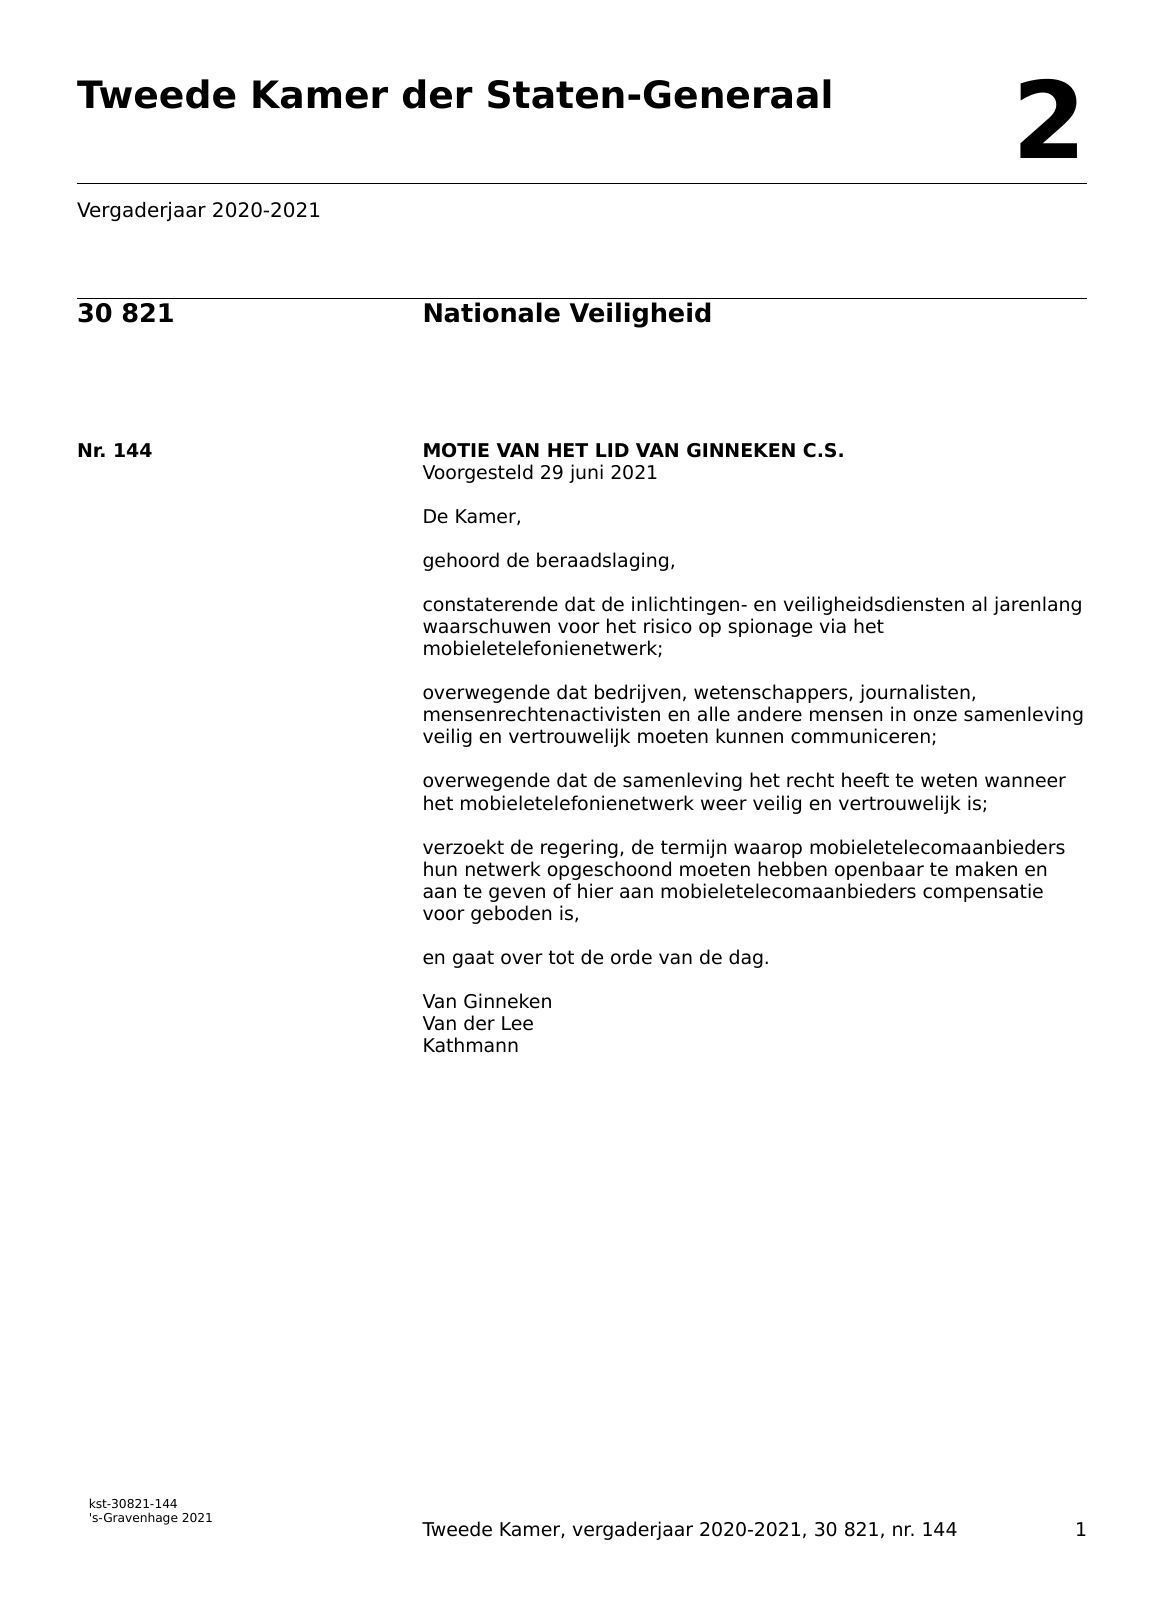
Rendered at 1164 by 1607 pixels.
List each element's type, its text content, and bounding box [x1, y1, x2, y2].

text De Kamer, [422, 506, 1087, 528]
text verzoekt de regering, de termijn waarop mobieletelecomaanbieders hun netwerk opgeschoond moeten hebben openbaar te maken en aan te geven of hier aan mobieletelecomaanbieders compensatie voor geboden is, [422, 837, 1087, 924]
table_header 2 [886, 59, 1087, 183]
text kst-30821-144 [88, 1497, 323, 1511]
subtitle 30 821 Nationale Veiligheid [77, 299, 1087, 329]
text overwegende dat de samenleving het recht heeft te weten wanneer het mobieletelefonienetwerk weer veilig en vertrouwelijk is; [422, 770, 1087, 814]
text Kathmann [422, 1035, 1087, 1057]
text Van der Lee [422, 1013, 1087, 1035]
text constaterende dat de inlichtingen- en veiligheidsdiensten al jarenlang waarschuwen voor het risico op spionage via het mobieletelefonienetwerk; [422, 594, 1087, 660]
text overwegende dat bedrijven, wetenschappers, journalisten, mensenrechtenactivisten en alle andere mensen in onze samenleving veilig en vertrouwelijk moeten kunnen communiceren; [422, 682, 1087, 748]
table_cell Vergaderjaar 2020-2021 [77, 184, 1087, 298]
text Van Ginneken [422, 991, 1087, 1013]
text en gaat over tot de orde van de dag. [422, 947, 1087, 969]
text Voorgesteld 29 juni 2021 [422, 462, 1087, 484]
subtitle Nr. 144 MOTIE VAN HET LID VAN GINNEKEN C.S. [77, 440, 1087, 462]
text gehoord de beraadslaging, [422, 550, 1087, 572]
text 's-Gravenhage 2021 [88, 1511, 323, 1525]
table_header Tweede Kamer der Staten-Generaal [77, 59, 886, 183]
